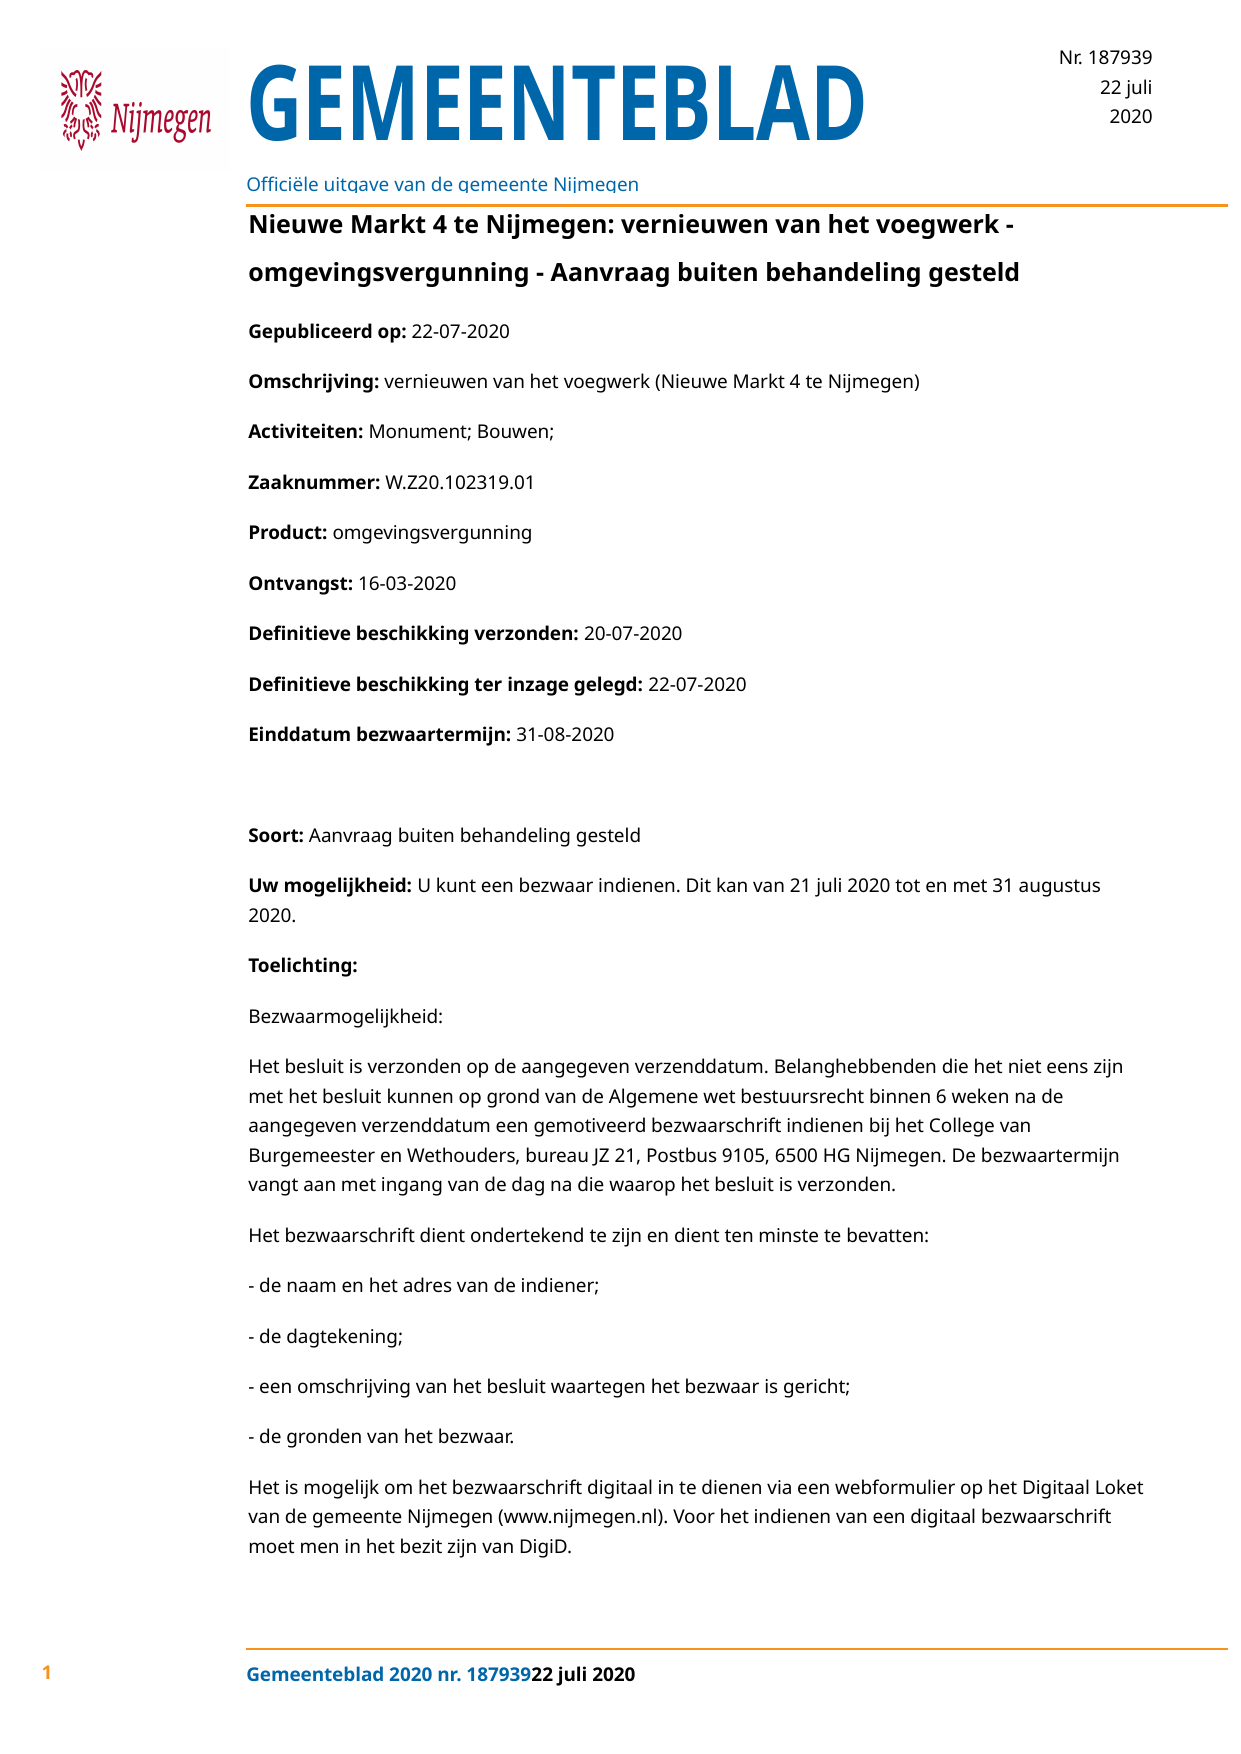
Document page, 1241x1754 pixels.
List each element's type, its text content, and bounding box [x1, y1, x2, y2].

text - de gronden van het bezwaar. [248, 1424, 1152, 1449]
picture [41, 47, 231, 172]
text Gepubliceerd op: 22-07-2020 [248, 318, 1152, 344]
text Het besluit is verzonden op de aangegeven verzenddatum. Belanghebbenden die het niet eens zijn met het besluit kunnen op grond van de Algemene wet bestuursrecht binnen 6 weken na de aangegeven verzenddatum een gemotiveerd bezwaarschrift indienen bij het College van Burgemeester en Wethouders, bureau JZ 21, Postbus 9105, 6500 HG Nijmegen. De bezwaartermijn vangt aan met ingang van de dag na die waarop het besluit is verzonden. [248, 1053, 1152, 1197]
text Nieuwe Markt 4 te Nijmegen: vernieuwen van het voegwerk - omgevingsvergunning - Aanvraag buiten behandeling gesteld [248, 207, 1152, 288]
text Toelichting: [248, 952, 1152, 978]
text Ontvangst: 16-03-2020 [248, 570, 1152, 596]
text Omschrijving: vernieuwen van het voegwerk (Nieuwe Markt 4 te Nijmegen) [248, 368, 1152, 394]
text Definitieve beschikking verzonden: 20-07-2020 [248, 620, 1152, 646]
text Activiteiten: Monument; Bouwen; [248, 419, 1152, 444]
text - de naam en het adres van de indiener; [248, 1272, 1152, 1298]
text Uw mogelijkheid: U kunt een bezwaar indienen. Dit kan van 21 juli 2020 tot en met 31 augustus 2020. [248, 872, 1152, 928]
text Einddatum bezwaartermijn: 31-08-2020 [248, 721, 1152, 747]
text - een omschrijving van het besluit waartegen het bezwaar is gericht; [248, 1373, 1152, 1399]
text - de dagtekening; [248, 1323, 1152, 1349]
text Het bezwaarschrift dient ondertekend te zijn en dient ten minste te bevatten: [248, 1222, 1152, 1248]
text Bezwaarmogelijkheid: [248, 1003, 1152, 1029]
text Het is mogelijk om het bezwaarschrift digitaal in te dienen via een webformulier op het Digitaal Loket van de gemeente Nijmegen (www.nijmegen.nl). Voor het indienen van een digitaal bezwaarschrift moet men in het bezit zijn van DigiD. [248, 1474, 1152, 1559]
text Soort: Aanvraag buiten behandeling gesteld [248, 822, 1152, 848]
text Definitieve beschikking ter inzage gelegd: 22-07-2020 [248, 671, 1152, 697]
text Zaaknummer: W.Z20.102319.01 [248, 469, 1152, 495]
text Product: omgevingsvergunning [248, 519, 1152, 545]
